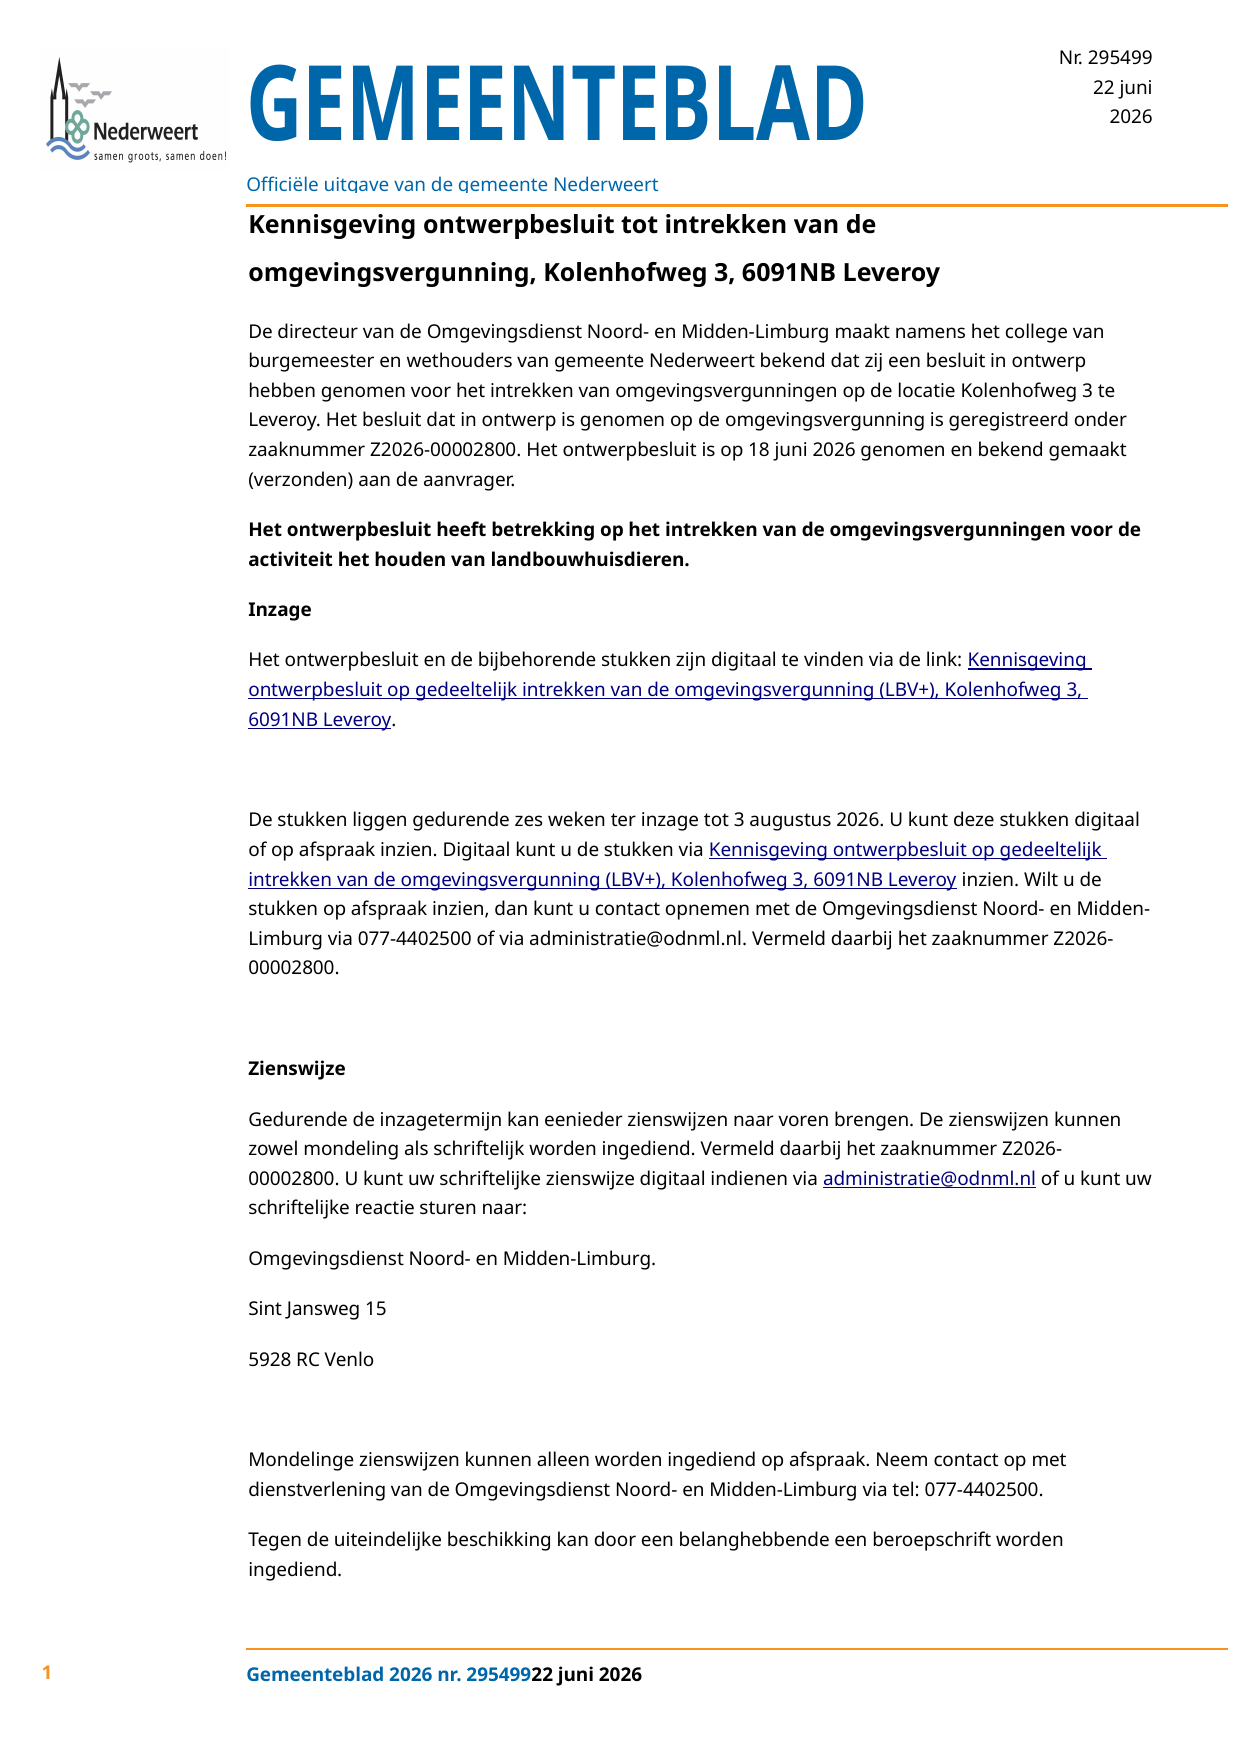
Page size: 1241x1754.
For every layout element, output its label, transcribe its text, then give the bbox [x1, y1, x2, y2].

picture [41, 47, 231, 172]
text Kennisgeving ontwerpbesluit tot intrekken van de omgevingsvergunning, Kolenhofweg 3, 6091NB Leveroy [248, 207, 1152, 288]
text Het ontwerpbesluit heeft betrekking op het intrekken van de omgevingsvergunningen voor de activiteit het houden van landbouwhuisdieren. [248, 516, 1152, 572]
text Omgevingsdienst Noord- en Midden-Limburg. [248, 1245, 1152, 1271]
text Inzage [248, 596, 1152, 622]
text Gedurende de inzagetermijn kan eenieder zienswijzen naar voren brengen. De zienswijzen kunnen zowel mondeling als schriftelijk worden ingediend. Vermeld daarbij het zaaknummer Z2026-00002800. U kunt uw schriftelijke zienswijze digitaal indienen via administratie@odnml.nl of u kunt uw schriftelijke reactie sturen naar: [248, 1106, 1152, 1220]
text 5928 RC Venlo [248, 1346, 1152, 1372]
text De directeur van de Omgevingsdienst Noord- en Midden-Limburg maakt namens het college van burgemeester en wethouders van gemeente Nederweert bekend dat zij een besluit in ontwerp hebben genomen voor het intrekken van omgevingsvergunningen op de locatie Kolenhofweg 3 te Leveroy. Het besluit dat in ontwerp is genomen op de omgevingsvergunning is geregistreerd onder zaaknummer Z2026-00002800. Het ontwerpbesluit is op 18 juni 2026 genomen en bekend gemaakt (verzonden) aan de aanvrager. [248, 318, 1152, 492]
text De stukken liggen gedurende zes weken ter inzage tot 3 augustus 2026. U kunt deze stukken digitaal of op afspraak inzien. Digitaal kunt u de stukken via Kennisgeving ontwerpbesluit op gedeeltelijk intrekken van de omgevingsvergunning (LBV+), Kolenhofweg 3, 6091NB Leveroy inzien. Wilt u de stukken op afspraak inzien, dan kunt u contact opnemen met de Omgevingsdienst Noord- en Midden-Limburg via 077-4402500 of via administratie@odnml.nl. Vermeld daarbij het zaaknummer Z2026-00002800. [248, 807, 1152, 980]
text Zienswijze [248, 1055, 1152, 1081]
text Sint Jansweg 15 [248, 1295, 1152, 1321]
text Mondelinge zienswijzen kunnen alleen worden ingediend op afspraak. Neem contact op met dienstverlening van de Omgevingsdienst Noord- en Midden-Limburg via tel: 077-4402500. [248, 1447, 1152, 1502]
text Tegen de uiteindelijke beschikking kan door een belanghebbende een beroepschrift worden ingediend. [248, 1527, 1152, 1582]
text Het ontwerpbesluit en de bijbehorende stukken zijn digitaal te vinden via de link: Kennisgeving ontwerpbesluit op gedeeltelijk intrekken van de omgevingsvergunning (LBV+), Kolenhofweg 3, 6091NB Leveroy. [248, 647, 1152, 732]
